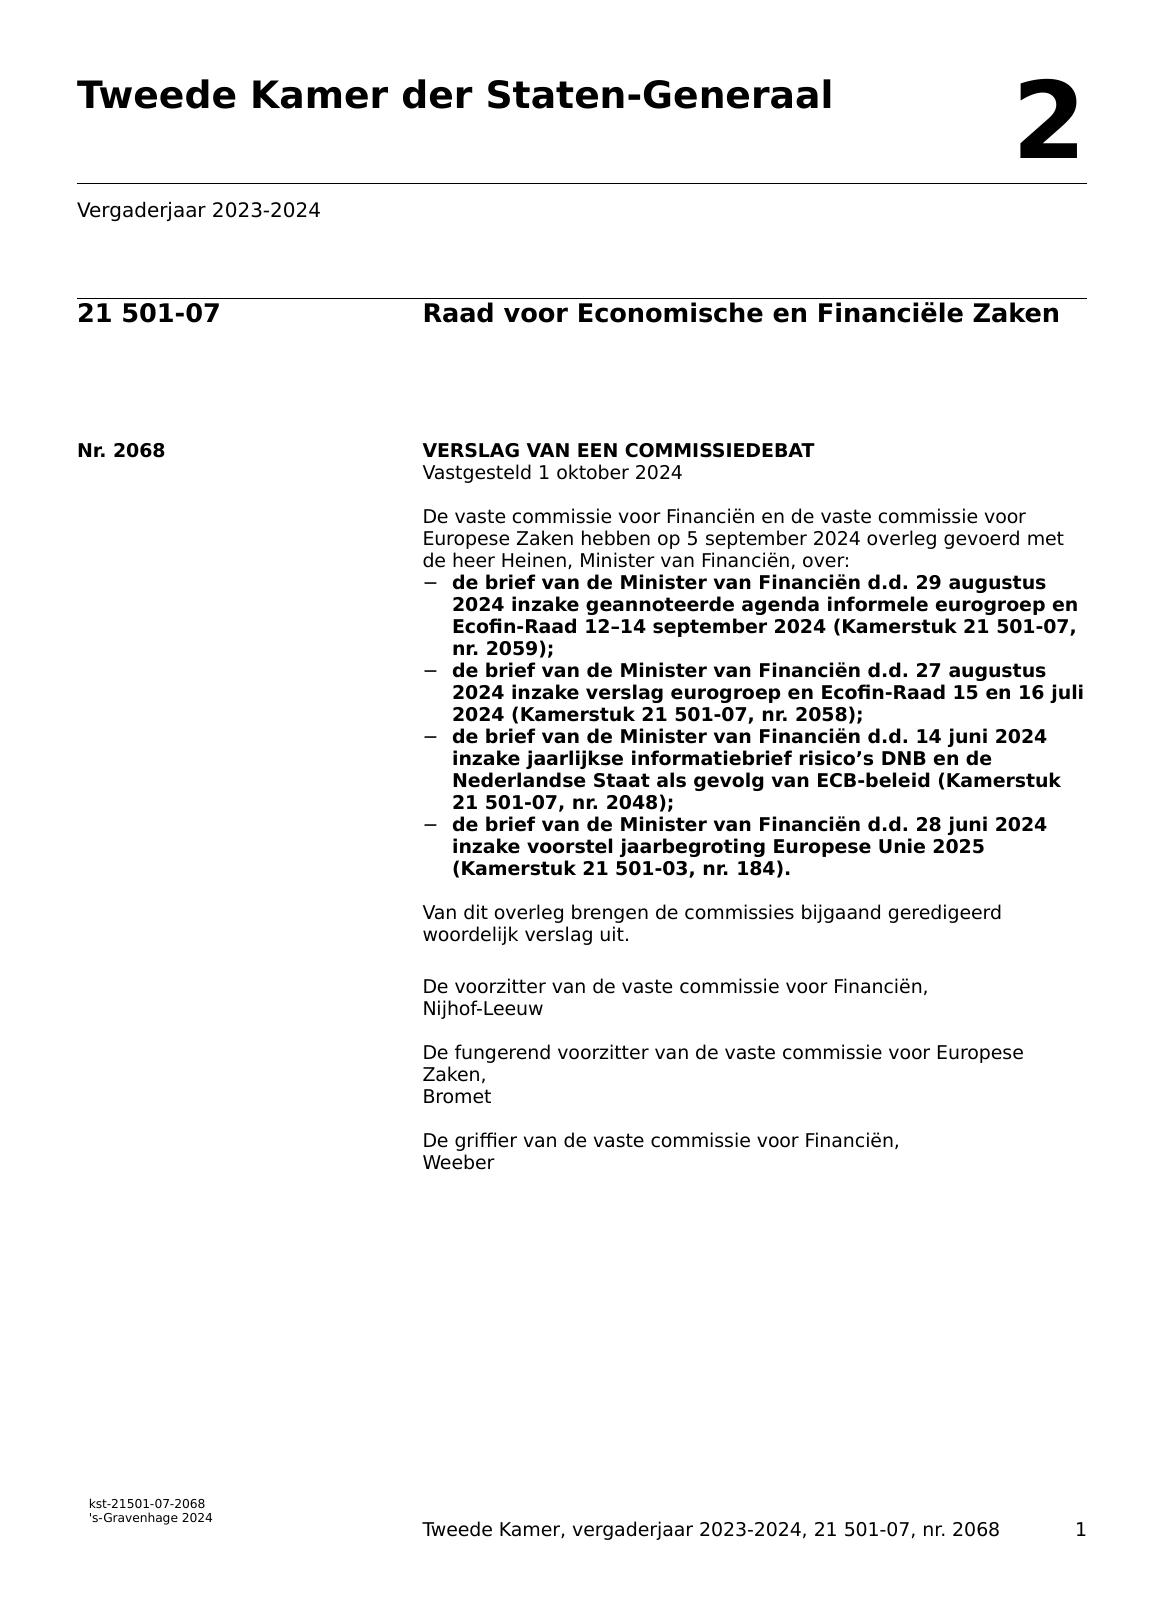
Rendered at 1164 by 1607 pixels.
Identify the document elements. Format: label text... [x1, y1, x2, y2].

subtitle Nr. 2068 VERSLAG VAN EEN COMMISSIEDEBAT [77, 440, 1087, 462]
text kst-21501-07-2068 [88, 1497, 323, 1511]
text − de brief van de Minister van Financiën d.d. 28 juni 2024 inzake voorstel jaarbegroting Europese Unie 2025 (Kamerstuk 21 501-03, nr. 184). [422, 813, 1087, 879]
text De fungerend voorzitter van de vaste commissie voor Europese Zaken, Bromet [422, 1042, 1087, 1108]
text De voorzitter van de vaste commissie voor Financiën, Nijhof-Leeuw [422, 976, 1087, 1019]
text Vastgesteld 1 oktober 2024 [422, 462, 1087, 484]
subtitle 21 501-07 Raad voor Economische en Financiële Zaken [77, 299, 1087, 329]
table_header Tweede Kamer der Staten-Generaal [77, 59, 886, 183]
text 's-Gravenhage 2024 [88, 1511, 323, 1525]
text − de brief van de Minister van Financiën d.d. 14 juni 2024 inzake jaarlijkse informatiebrief risico’s DNB en de Nederlandse Staat als gevolg van ECB-beleid (Kamerstuk 21 501-07, nr. 2048); [422, 726, 1087, 813]
table_header 2 [886, 59, 1087, 183]
table_cell Vergaderjaar 2023-2024 [77, 184, 1087, 298]
text De vaste commissie voor Financiën en de vaste commissie voor Europese Zaken hebben op 5 september 2024 overleg gevoerd met de heer Heinen, Minister van Financiën, over: [422, 506, 1087, 572]
text Van dit overleg brengen de commissies bijgaand geredigeerd woordelijk verslag uit. [422, 902, 1087, 946]
text − de brief van de Minister van Financiën d.d. 27 augustus 2024 inzake verslag eurogroep en Ecofin-Raad 15 en 16 juli 2024 (Kamerstuk 21 501-07, nr. 2058); [422, 660, 1087, 726]
text De griffier van de vaste commissie voor Financiën, Weeber [422, 1130, 1087, 1174]
text − de brief van de Minister van Financiën d.d. 29 augustus 2024 inzake geannoteerde agenda informele eurogroep en Ecofin-Raad 12–14 september 2024 (Kamerstuk 21 501-07, nr. 2059); [422, 572, 1087, 660]
